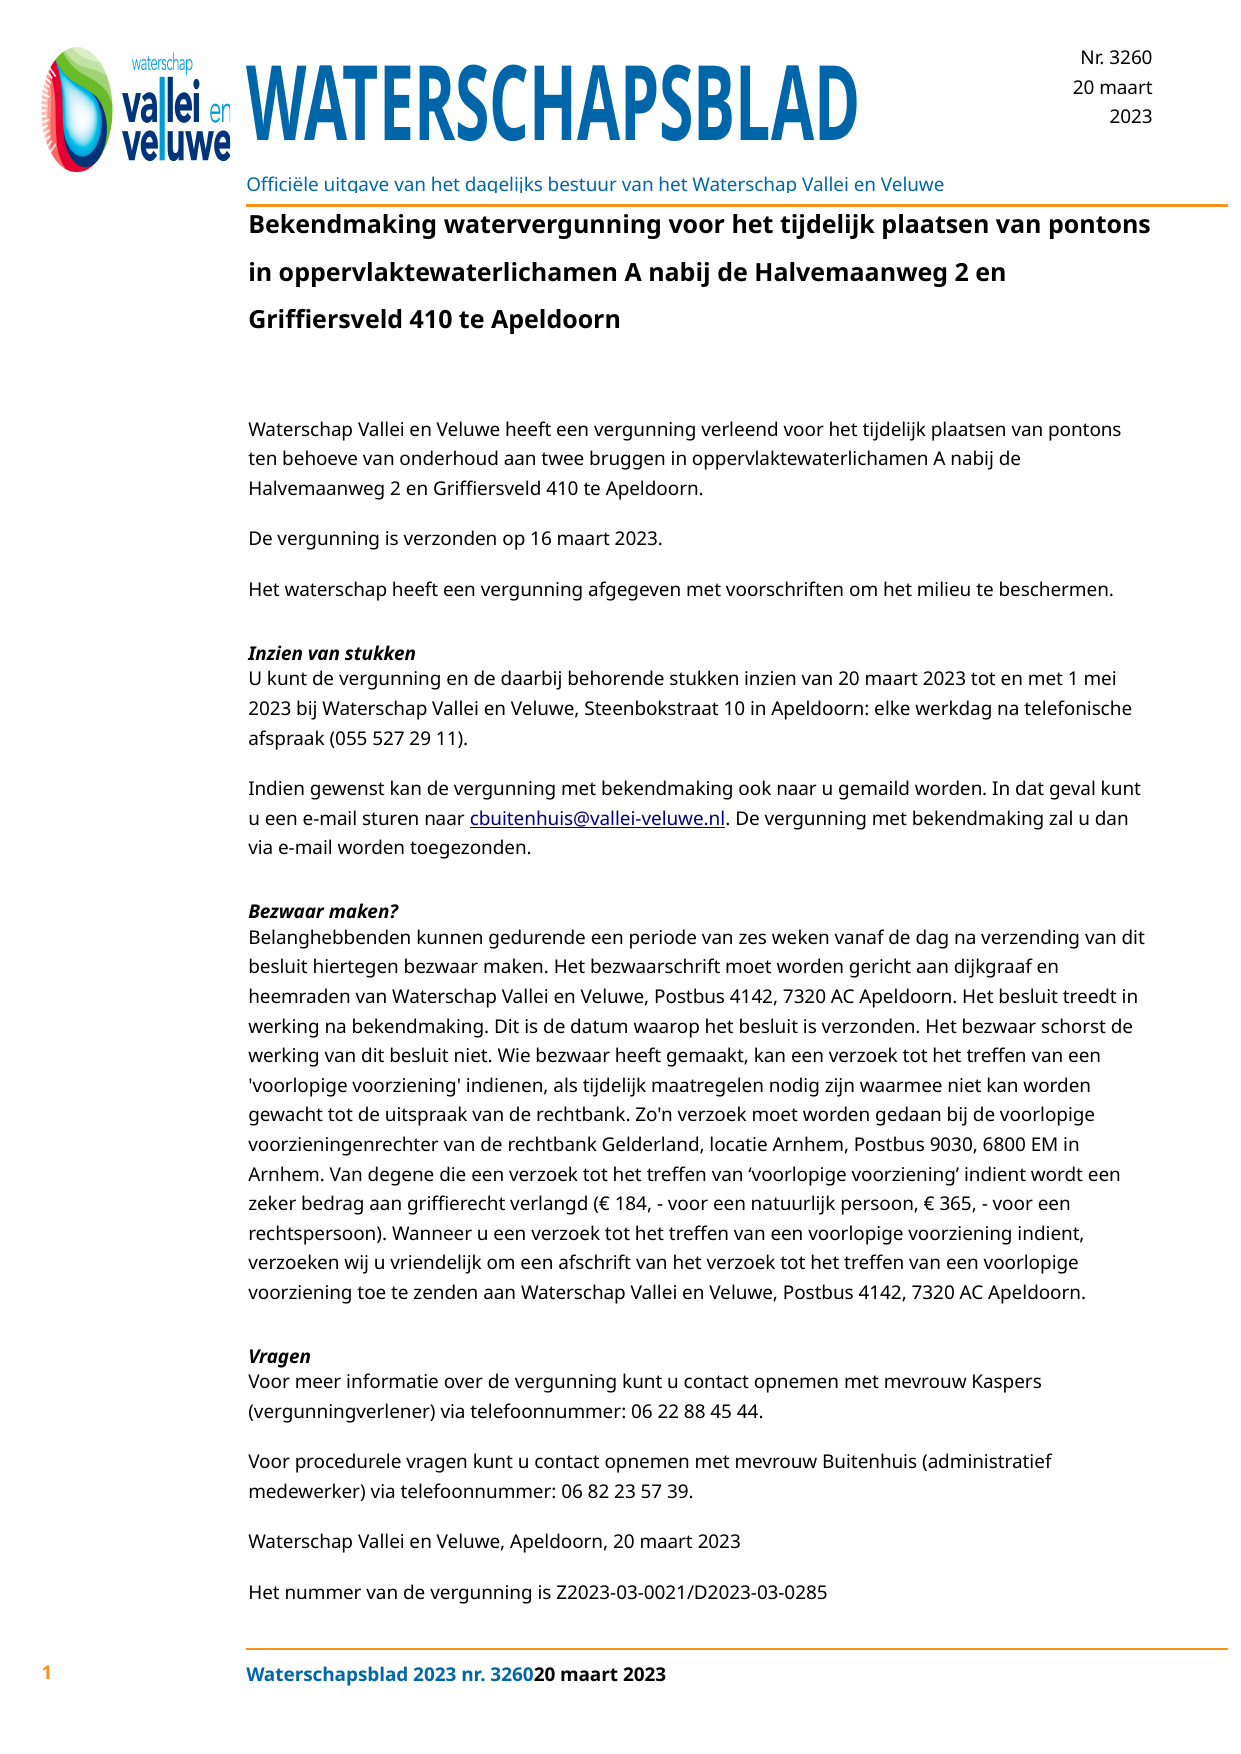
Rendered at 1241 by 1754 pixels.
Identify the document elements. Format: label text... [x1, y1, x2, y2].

text Bekendmaking watervergunning voor het tijdelijk plaatsen van pontons in oppervlaktewaterlichamen A nabij de Halvemaanweg 2 en Griffiersveld 410 te Apeldoorn [248, 207, 1152, 336]
text Voor procedurele vragen kunt u contact opnemen met mevrouw Buitenhuis (administratief medewerker) via telefoonnummer: 06 82 23 57 39. [248, 1449, 1152, 1504]
text Indien gewenst kan de vergunning met bekendmaking ook naar u gemaild worden. In dat geval kunt u een e-mail sturen naar cbuitenhuis@vallei-veluwe.nl. De vergunning met bekendmaking zal u dan via e-mail worden toegezonden. [248, 775, 1152, 860]
text De vergunning is verzonden op 16 maart 2023. [248, 526, 1152, 551]
text Belanghebbenden kunnen gedurende een periode van zes weken vanaf de dag na verzending van dit besluit hiertegen bezwaar maken. Het bezwaarschrift moet worden gericht aan dijkgraaf en heemraden van Waterschap Vallei en Veluwe, Postbus 4142, 7320 AC Apeldoorn. Het besluit treedt in werking na bekendmaking. Dit is de datum waarop het besluit is verzonden. Het bezwaar schorst de werking van dit besluit niet. Wie bezwaar heeft gemaakt, kan een verzoek tot het treffen van een 'voorlopige voorziening' indienen, als tijdelijk maatregelen nodig zijn waarmee niet kan worden gewacht tot de uitspraak van de rechtbank. Zo'n verzoek moet worden gedaan bij de voorlopige voorzieningenrechter van de rechtbank Gelderland, locatie Arnhem, Postbus 9030, 6800 EM in Arnhem. Van degene die een verzoek tot het treffen van ‘voorlopige voorziening’ indient wordt een zeker bedrag aan griffierecht verlangd (€ 184, - voor een natuurlijk persoon, € 365, - voor een rechtspersoon). Wanneer u een verzoek tot het treffen van een voorlopige voorziening indient, verzoeken wij u vriendelijk om een afschrift van het verzoek tot het treffen van een voorlopige voorziening toe te zenden aan Waterschap Vallei en Veluwe, Postbus 4142, 7320 AC Apeldoorn. [248, 924, 1152, 1305]
picture [41, 47, 231, 172]
text Vragen [248, 1343, 1152, 1369]
text Het nummer van de vergunning is Z2023-03-0021/D2023-03-0285 [248, 1579, 1152, 1605]
text Bezwaar maken? [248, 898, 1152, 924]
text Waterschap Vallei en Veluwe, Apeldoorn, 20 maart 2023 [248, 1529, 1152, 1554]
text Waterschap Vallei en Veluwe heeft een vergunning verleend voor het tijdelijk plaatsen van pontons ten behoeve van onderhoud aan twee bruggen in oppervlaktewaterlichamen A nabij de Halvemaanweg 2 en Griffiersveld 410 te Apeldoorn. [248, 416, 1152, 501]
text Inzien van stukken [248, 640, 1152, 666]
text Het waterschap heeft een vergunning afgegeven met voorschriften om het milieu te beschermen. [248, 576, 1152, 602]
text U kunt de vergunning en de daarbij behorende stukken inzien van 20 maart 2023 tot en met 1 mei 2023 bij Waterschap Vallei en Veluwe, Steenbokstraat 10 in Apeldoorn: elke werkdag na telefonische afspraak (055 527 29 11). [248, 666, 1152, 751]
text Voor meer informatie over de vergunning kunt u contact opnemen met mevrouw Kaspers (vergunningverlener) via telefoonnummer: 06 22 88 45 44. [248, 1369, 1152, 1424]
